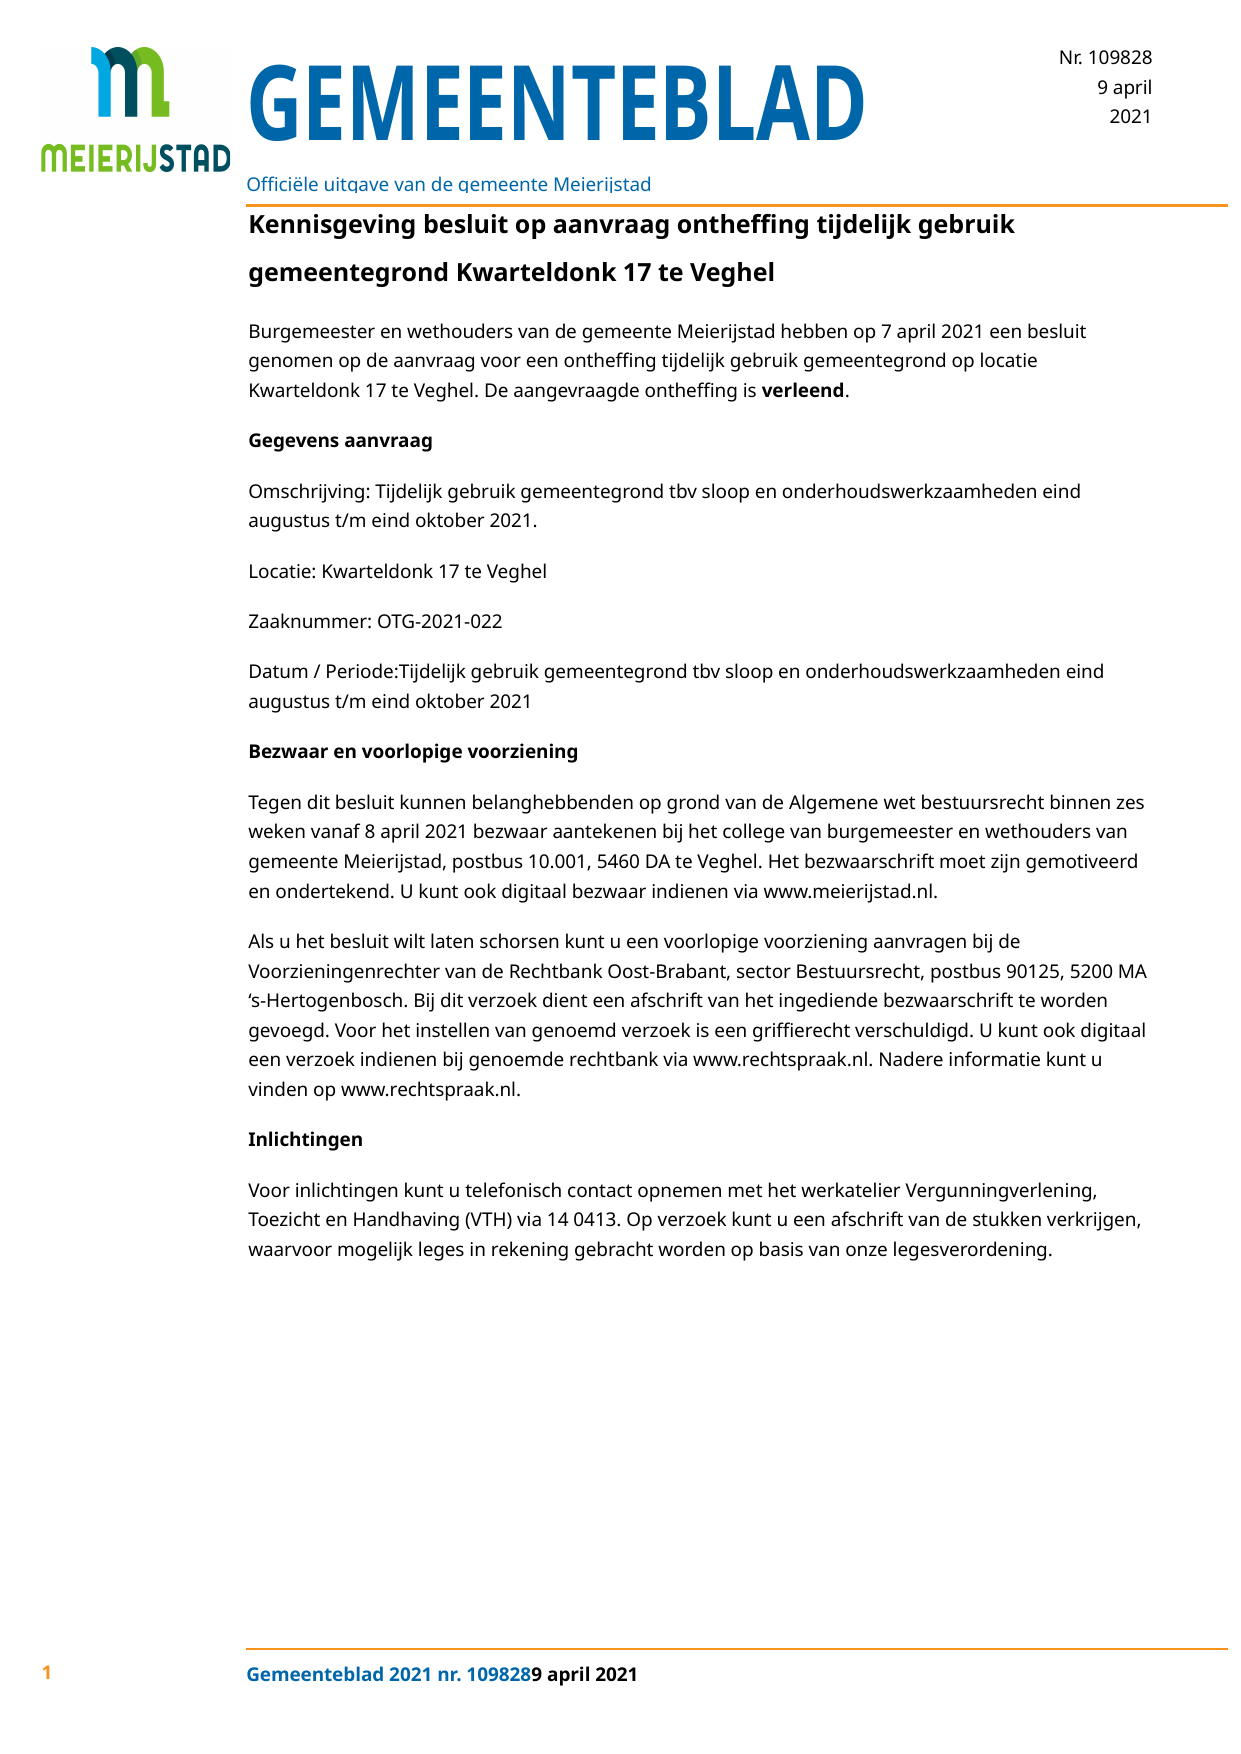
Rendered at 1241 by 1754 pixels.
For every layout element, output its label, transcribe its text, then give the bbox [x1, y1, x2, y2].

text Zaaknummer: OTG-2021-022 [248, 608, 1152, 634]
text Voor inlichtingen kunt u telefonisch contact opnemen met het werkatelier Vergunningverlening, Toezicht en Handhaving (VTH) via 14 0413. Op verzoek kunt u een afschrift van de stukken verkrijgen, waarvoor mogelijk leges in rekening gebracht worden op basis van onze legesverordening. [248, 1177, 1152, 1262]
text Bezwaar en voorlopige voorziening [248, 739, 1152, 764]
text Tegen dit besluit kunnen belanghebbenden op grond van de Algemene wet bestuursrecht binnen zes weken vanaf 8 april 2021 bezwaar aantekenen bij het college van burgemeester en wethouders van gemeente Meierijstad, postbus 10.001, 5460 DA te Veghel. Het bezwaarschrift moet zijn gemotiveerd en ondertekend. U kunt ook digitaal bezwaar indienen via www.meierijstad.nl. [248, 789, 1152, 904]
text Kennisgeving besluit op aanvraag ontheffing tijdelijk gebruik gemeentegrond Kwarteldonk 17 te Veghel [248, 207, 1152, 288]
text Datum / Periode:Tijdelijk gebruik gemeentegrond tbv sloop en onderhoudswerkzaamheden eind augustus t/m eind oktober 2021 [248, 659, 1152, 714]
text Locatie: Kwarteldonk 17 te Veghel [248, 558, 1152, 584]
text Omschrijving: Tijdelijk gebruik gemeentegrond tbv sloop en onderhoudswerkzaamheden eind augustus t/m eind oktober 2021. [248, 478, 1152, 533]
text Burgemeester en wethouders van de gemeente Meierijstad hebben op 7 april 2021 een besluit genomen op de aanvraag voor een ontheffing tijdelijk gebruik gemeentegrond op locatie Kwarteldonk 17 te Veghel. De aangevraagde ontheffing is verleend. [248, 318, 1152, 403]
picture [41, 47, 231, 172]
text Als u het besluit wilt laten schorsen kunt u een voorlopige voorziening aanvragen bij de Voorzieningenrechter van de Rechtbank Oost-Brabant, sector Bestuursrecht, postbus 90125, 5200 MA ‘s-Hertogenbosch. Bij dit verzoek dient een afschrift van het ingediende bezwaarschrift te worden gevoegd. Voor het instellen van genoemd verzoek is een griffierecht verschuldigd. U kunt ook digitaal een verzoek indienen bij genoemde rechtbank via www.rechtspraak.nl. Nadere informatie kunt u vinden op www.rechtspraak.nl. [248, 928, 1152, 1102]
text Inlichtingen [248, 1127, 1152, 1152]
text Gegevens aanvraag [248, 427, 1152, 453]
